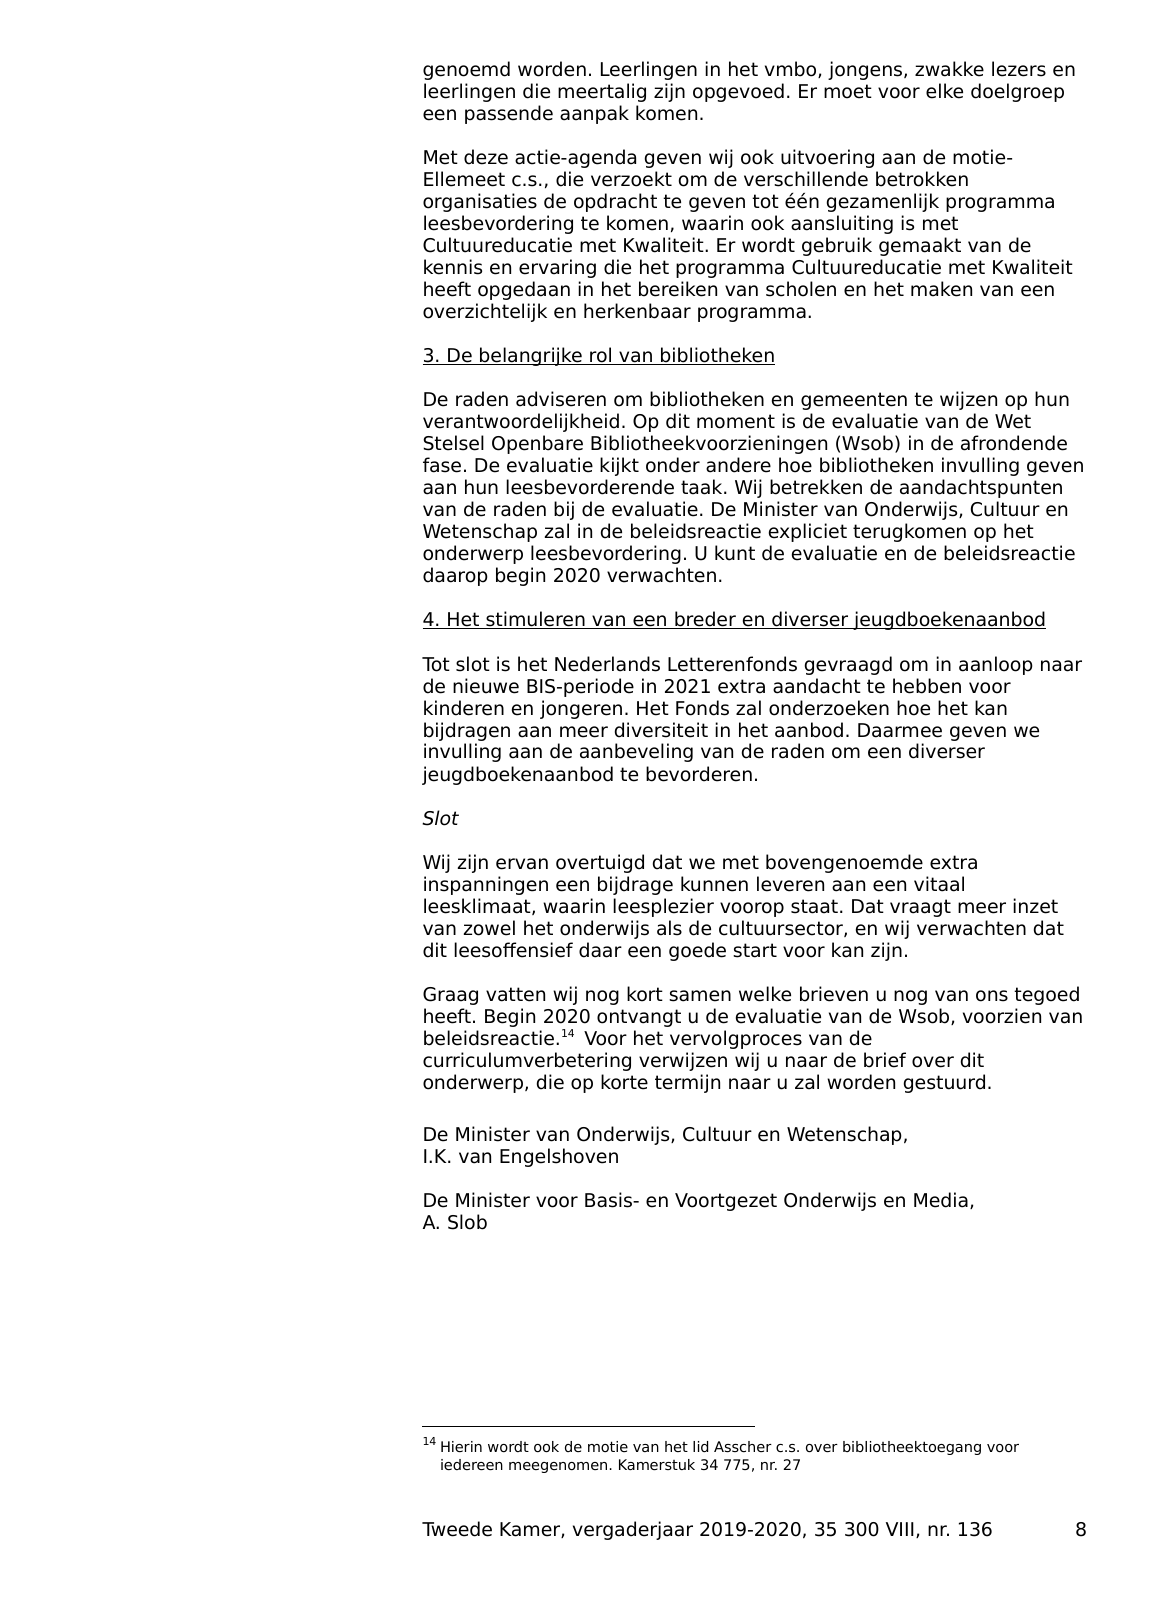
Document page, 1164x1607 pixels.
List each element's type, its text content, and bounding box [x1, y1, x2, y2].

subtitle Slot [422, 808, 1087, 829]
subtitle 4. Het stimuleren van een breder en diverser jeugdboekenaanbod [422, 609, 1087, 631]
text Met deze actie-agenda geven wij ook uitvoering aan de motie-Ellemeet c.s., die verzoekt om de verschillende betrokken organisaties de opdracht te geven tot één gezamenlijk programma leesbevordering te komen, waarin ook aansluiting is met Cultuureducatie met Kwaliteit. Er wordt gebruik gemaakt van de kennis en ervaring die het programma Cultuureducatie met Kwaliteit heeft opgedaan in het bereiken van scholen en het maken van een overzichtelijk en herkenbaar programma. [422, 147, 1087, 323]
text Wij zijn ervan overtuigd dat we met bovengenoemde extra inspanningen een bijdrage kunnen leveren aan een vitaal leesklimaat, waarin leesplezier voorop staat. Dat vraagt meer inzet van zowel het onderwijs als de cultuursector, en wij verwachten dat dit leesoffensief daar een goede start voor kan zijn. [422, 852, 1087, 962]
text Graag vatten wij nog kort samen welke brieven u nog van ons tegoed heeft. Begin 2020 ontvangt u de evaluatie van de Wsob, voorzien van beleidsreactie. Voor het vervolgproces van de curriculumverbetering verwijzen wij u naar de brief over dit onderwerp, die op korte termijn naar u zal worden gestuurd. [422, 984, 1087, 1094]
subtitle 3. De belangrijke rol van bibliotheken [422, 345, 1087, 367]
text Tot slot is het Nederlands Letterenfonds gevraagd om in aanloop naar de nieuwe BIS-periode in 2021 extra aandacht te hebben voor kinderen en jongeren. Het Fonds zal onderzoeken hoe het kan bijdragen aan meer diversiteit in het aanbod. Daarmee geven we invulling aan de aanbeveling van de raden om een diverser jeugdboekenaanbod te bevorderen. [422, 653, 1087, 785]
text De raden adviseren om bibliotheken en gemeenten te wijzen op hun verantwoordelijkheid. Op dit moment is de evaluatie van de Wet Stelsel Openbare Bibliotheekvoorzieningen (Wsob) in de afrondende fase. De evaluatie kijkt onder andere hoe bibliotheken invulling geven aan hun leesbevorderende taak. Wij betrekken de aandachtspunten van de raden bij de evaluatie. De Minister van Onderwijs, Cultuur en Wetenschap zal in de beleidsreactie expliciet terugkomen op het onderwerp leesbevordering. U kunt de evaluatie en de beleidsreactie daarop begin 2020 verwachten. [422, 389, 1087, 587]
text De Minister voor Basis- en Voortgezet Onderwijs en Media, A. Slob [422, 1190, 1087, 1234]
text De Minister van Onderwijs, Cultuur en Wetenschap, I.K. van Engelshoven [422, 1124, 1087, 1168]
text Hierin wordt ook de motie van het lid Asscher c.s. over bibliotheektoegang voor iedereen meegenomen. Kamerstuk 34 775, nr. 27 [422, 1435, 1087, 1474]
text genoemd worden. Leerlingen in het vmbo, jongens, zwakke lezers en leerlingen die meertalig zijn opgevoed. Er moet voor elke doelgroep een passende aanpak komen. [422, 59, 1087, 125]
